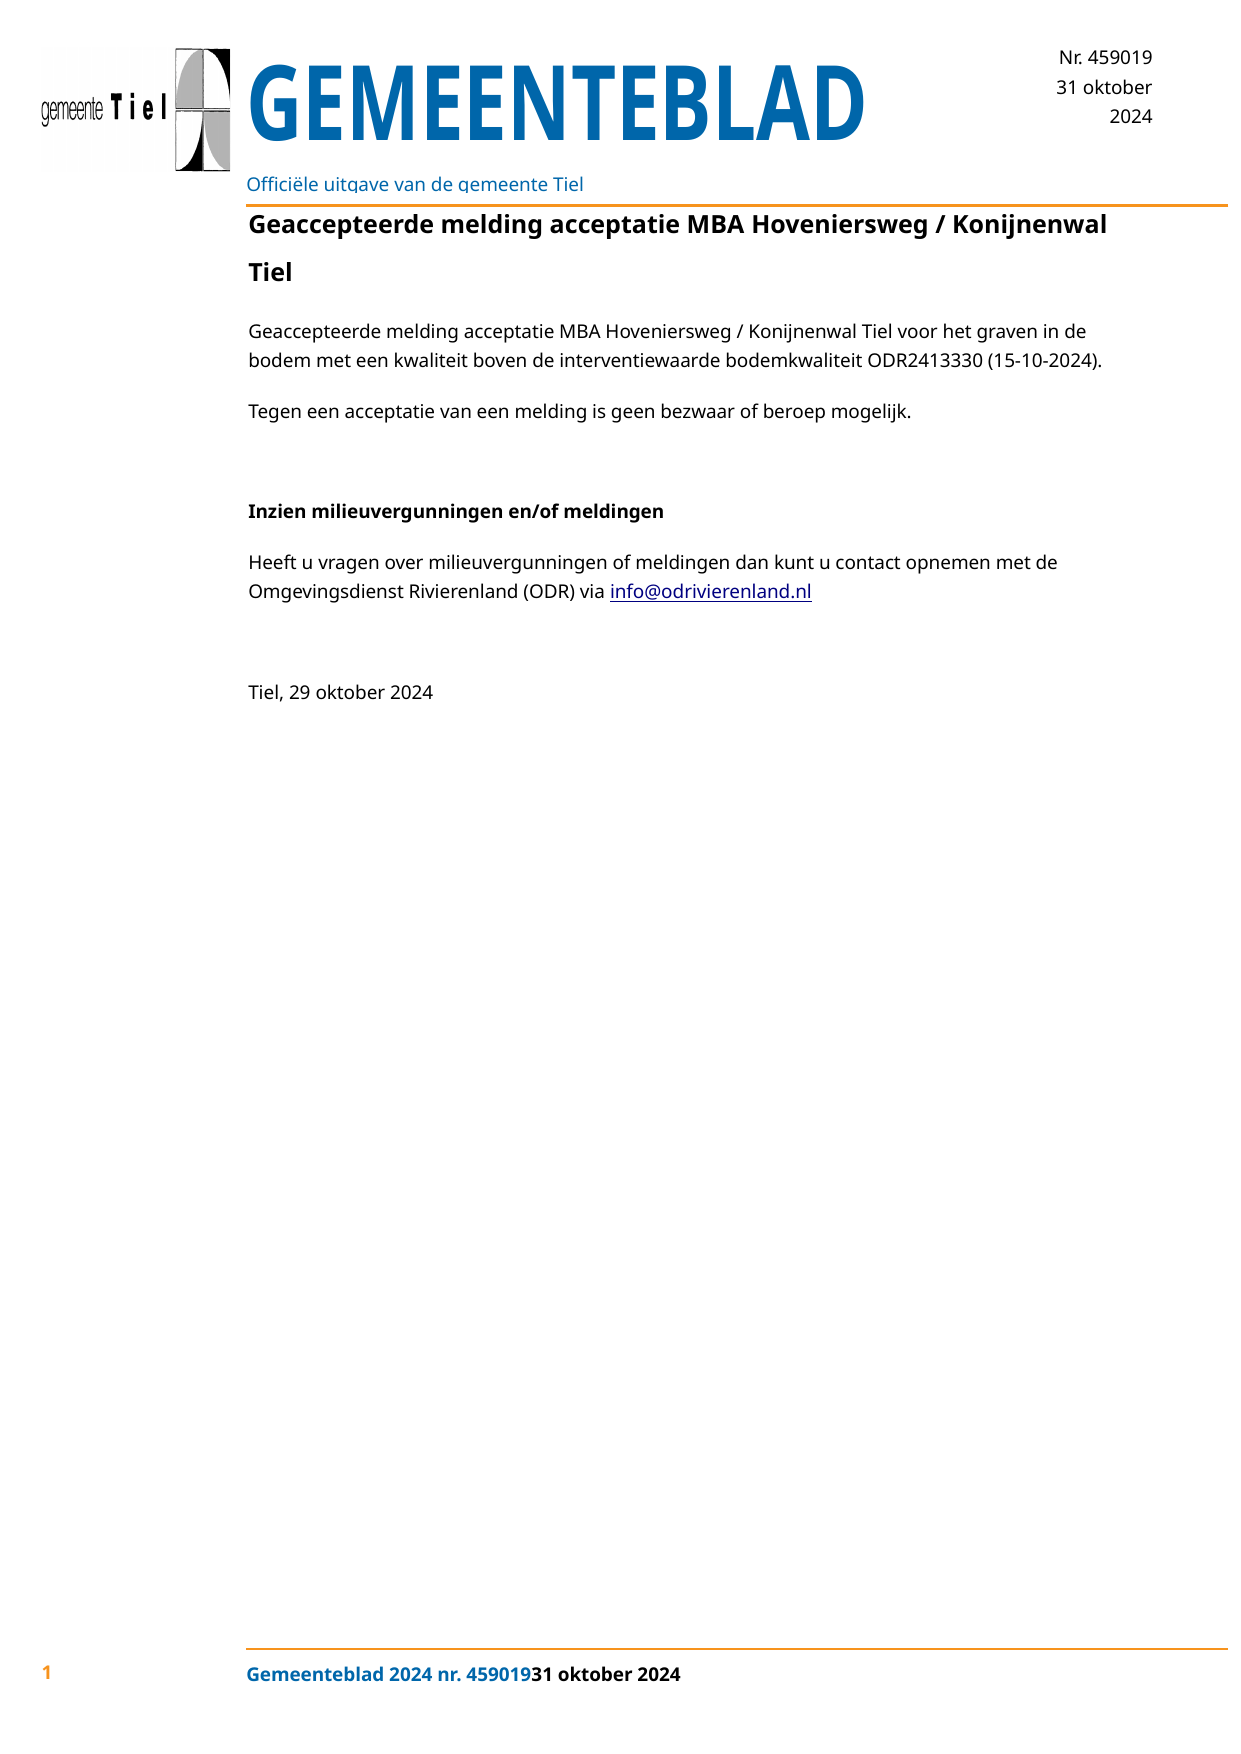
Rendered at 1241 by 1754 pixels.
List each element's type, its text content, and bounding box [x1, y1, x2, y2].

text Geaccepteerde melding acceptatie MBA Hoveniersweg / Konijnenwal Tiel [248, 207, 1152, 288]
text Tegen een acceptatie van een melding is geen bezwaar of beroep mogelijk. [248, 398, 1152, 424]
text Heeft u vragen over milieuvergunningen of meldingen dan kunt u contact opnemen met de Omgevingsdienst Rivierenland (ODR) via info@odrivierenland.nl [248, 549, 1152, 604]
picture [41, 47, 231, 172]
text Tiel, 29 oktober 2024 [248, 679, 1152, 705]
text Inzien milieuvergunningen en/of meldingen [248, 499, 1152, 524]
text Geaccepteerde melding acceptatie MBA Hoveniersweg / Konijnenwal Tiel voor het graven in de bodem met een kwaliteit boven de interventiewaarde bodemkwaliteit ODR2413330 (15-10-2024). [248, 318, 1152, 373]
